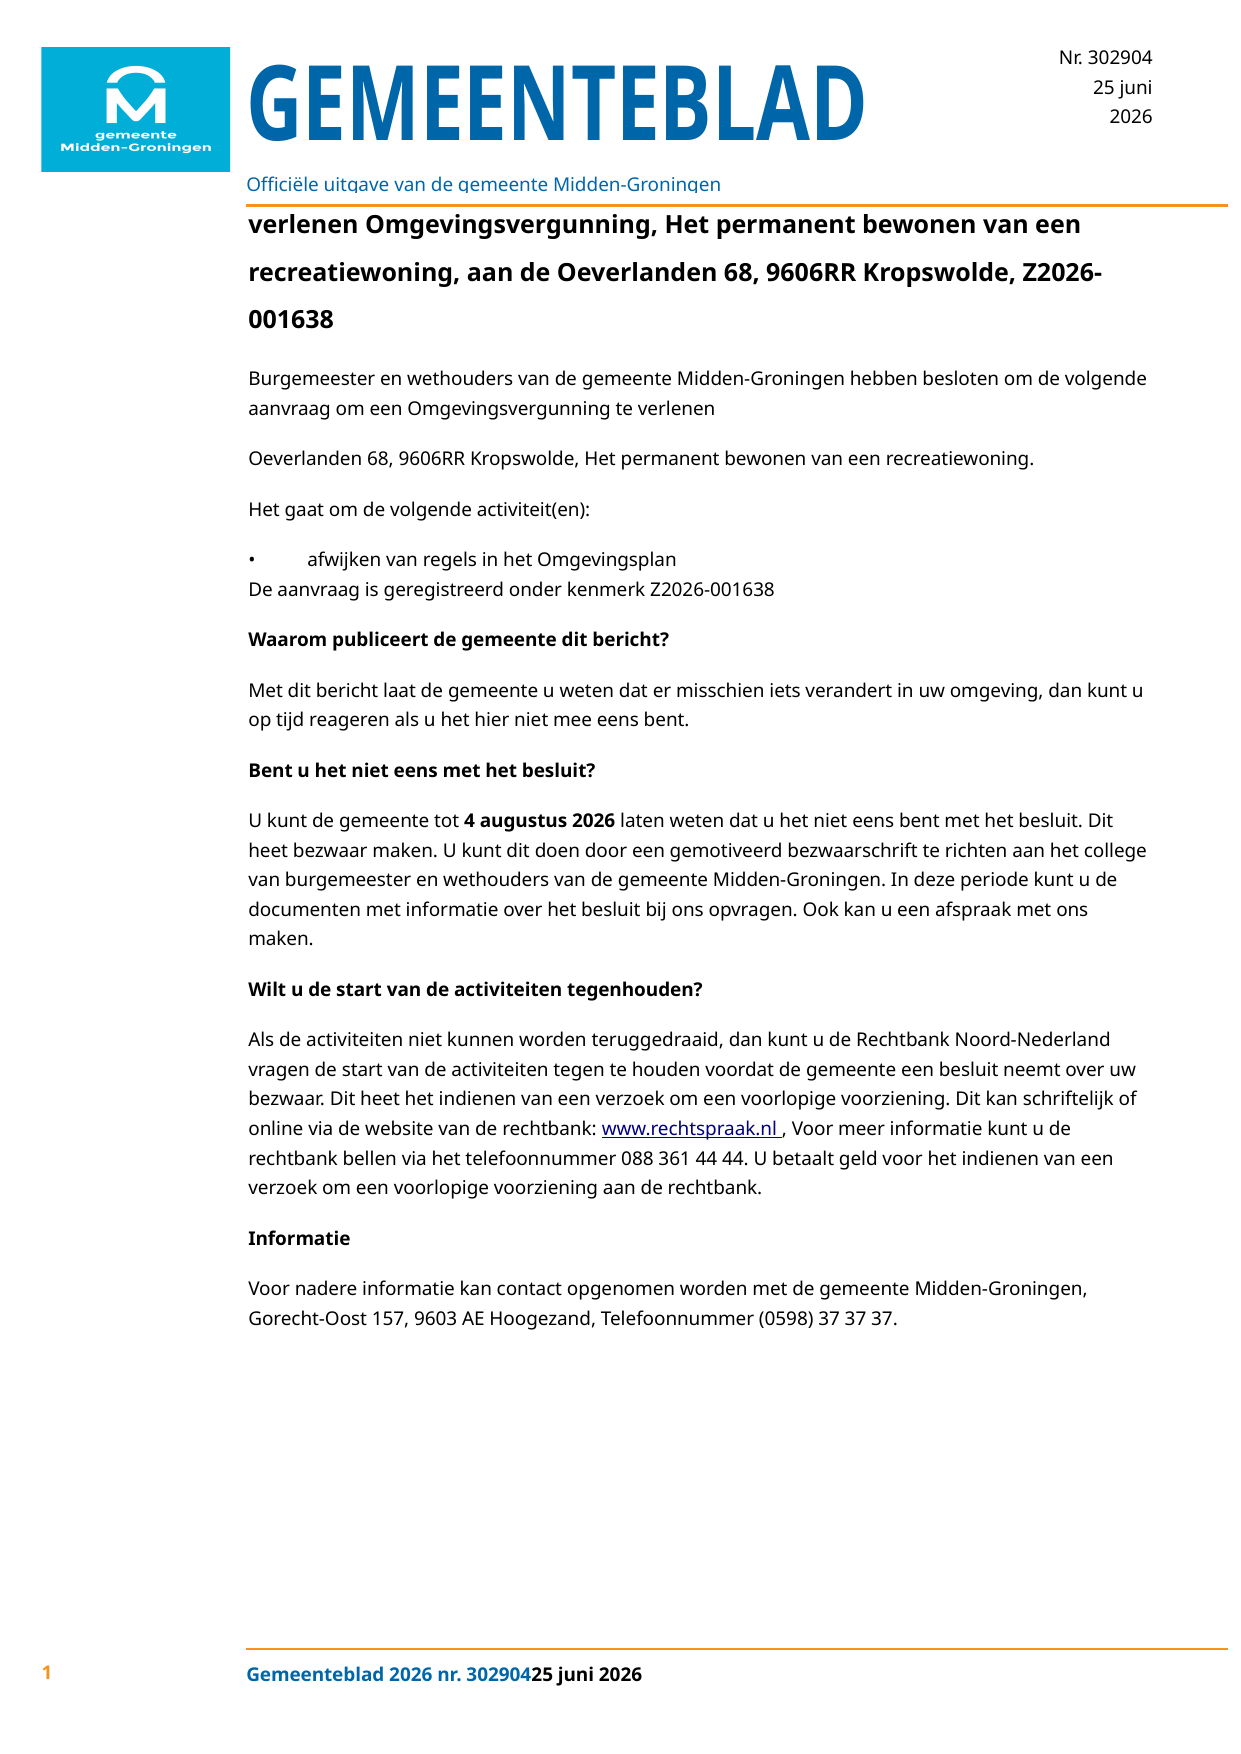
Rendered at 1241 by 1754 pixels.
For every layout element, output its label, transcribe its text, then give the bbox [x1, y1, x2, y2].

text Burgemeester en wethouders van de gemeente Midden-Groningen hebben besloten om de volgende aanvraag om een Omgevingsvergunning te verlenen [248, 366, 1152, 421]
text Als de activiteiten niet kunnen worden teruggedraaid, dan kunt u de Rechtbank Noord-Nederland vragen de start van de activiteiten tegen te houden voordat de gemeente een besluit neemt over uw bezwaar. Dit heet het indienen van een verzoek om een voorlopige voorziening. Dit kan schriftelijk of online via de website van de rechtbank: www.rechtspraak.nl , Voor meer informatie kunt u de rechtbank bellen via het telefoonnummer 088 361 44 44. U betaalt geld voor het indienen van een verzoek om een voorlopige voorziening aan de rechtbank. [248, 1026, 1152, 1200]
text verlenen Omgevingsvergunning, Het permanent bewonen van een recreatiewoning, aan de Oeverlanden 68, 9606RR Kropswolde, Z2026-001638 [248, 207, 1152, 336]
text Bent u het niet eens met het besluit? [248, 757, 1152, 782]
text Informatie [248, 1225, 1152, 1250]
text Wilt u de start van de activiteiten tegenhouden? [248, 976, 1152, 1002]
text Waarom publiceert de gemeente dit bericht? [248, 626, 1152, 652]
list afwijken van regels in het Omgevingsplan [248, 546, 1152, 572]
picture [107, 89, 165, 122]
picture [184, 146, 190, 153]
picture [108, 66, 164, 82]
text Voor nadere informatie kan contact opgenomen worden met de gemeente Midden-Groningen, Gorecht-Oost 157, 9603 AE Hoogezand, Telefoonnummer (0598) 37 37 37. [248, 1275, 1152, 1330]
text Oeverlanden 68, 9606RR Kropswolde, Het permanent bewonen van een recreatiewoning. [248, 446, 1152, 471]
text De aanvraag is geregistreerd onder kenmerk Z2026-001638 [248, 576, 1152, 602]
text Het gaat om de volgende activiteit(en): [248, 496, 1152, 522]
text U kunt de gemeente tot 4 augustus 2026 laten weten dat u het niet eens bent met het besluit. Dit heet bezwaar maken. U kunt dit doen door een gemotiveerd bezwaarschrift te richten aan het college van burgemeester en wethouders van de gemeente Midden-Groningen. In deze periode kunt u de documenten met informatie over het besluit bij ons opvragen. Ook kan u een afspraak met ons maken. [248, 807, 1152, 951]
text Met dit bericht laat de gemeente u weten dat er misschien iets verandert in uw omgeving, dan kunt u op tijd reageren als u het hier niet mee eens bent. [248, 677, 1152, 732]
